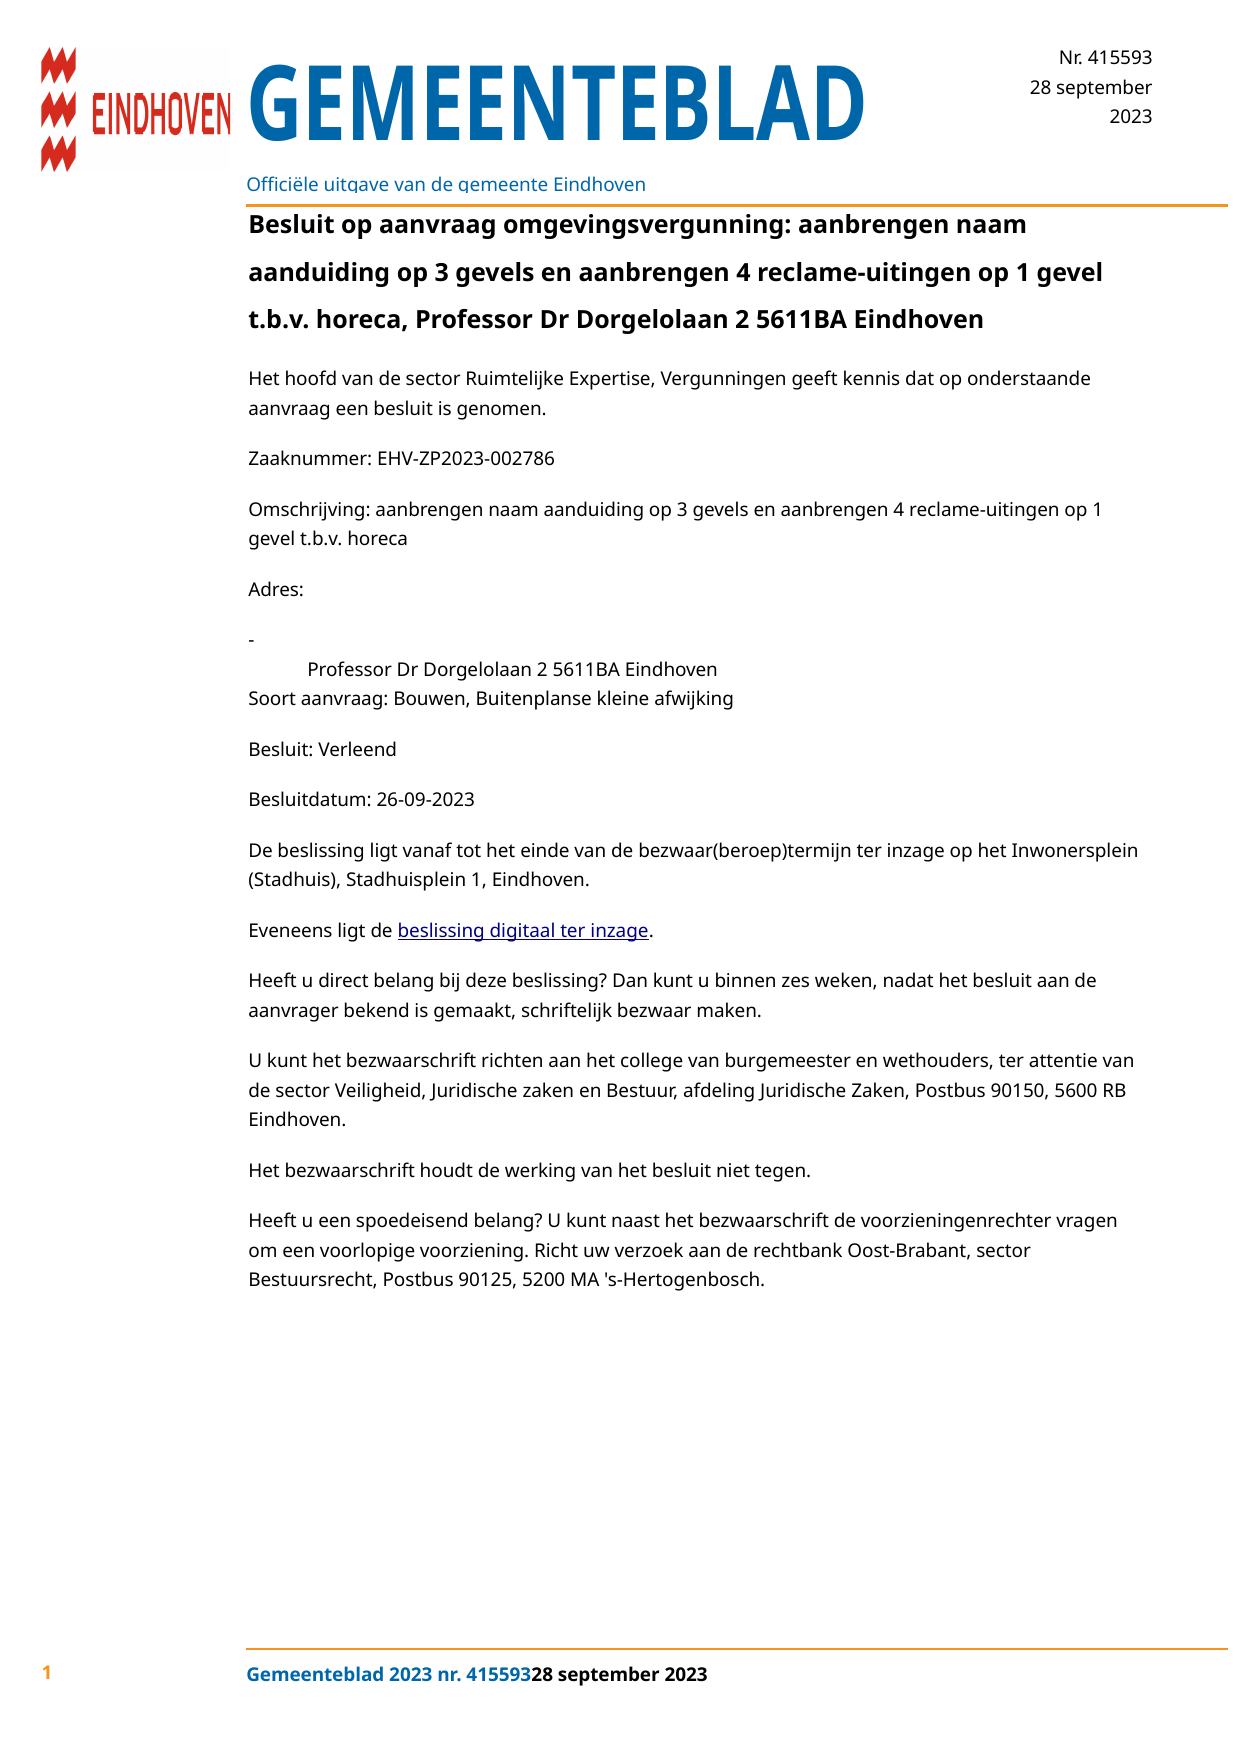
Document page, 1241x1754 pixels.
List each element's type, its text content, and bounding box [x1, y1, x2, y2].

text Het bezwaarschrift houdt de werking van het besluit niet tegen. [248, 1157, 1152, 1182]
picture [41, 47, 231, 172]
text Besluitdatum: 26-09-2023 [248, 786, 1152, 812]
list Professor Dr Dorgelolaan 2 5611BA Eindhoven [248, 656, 1152, 682]
text Adres: [248, 576, 1152, 602]
text U kunt het bezwaarschrift richten aan het college van burgemeester en wethouders, ter attentie van de sector Veiligheid, Juridische zaken en Bestuur, afdeling Juridische Zaken, Postbus 90150, 5600 RB Eindhoven. [248, 1047, 1152, 1132]
text De beslissing ligt vanaf tot het einde van de bezwaar(beroep)termijn ter inzage op het Inwonersplein (Stadhuis), Stadhuisplein 1, Eindhoven. [248, 837, 1152, 892]
text Eveneens ligt de beslissing digitaal ter inzage. [248, 917, 1152, 942]
text Heeft u een spoedeisend belang? U kunt naast het bezwaarschrift de voorzieningenrechter vragen om een voorlopige voorziening. Richt uw verzoek aan de rechtbank Oost-Brabant, sector Bestuursrecht, Postbus 90125, 5200 MA 's-Hertogenbosch. [248, 1207, 1152, 1292]
text Zaaknummer: EHV-ZP2023-002786 [248, 446, 1152, 471]
text Omschrijving: aanbrengen naam aanduiding op 3 gevels en aanbrengen 4 reclame-uitingen op 1 gevel t.b.v. horeca [248, 496, 1152, 551]
text Besluit op aanvraag omgevingsvergunning: aanbrengen naam aanduiding op 3 gevels en aanbrengen 4 reclame-uitingen op 1 gevel t.b.v. horeca, Professor Dr Dorgelolaan 2 5611BA Eindhoven [248, 207, 1152, 336]
text Besluit: Verleend [248, 736, 1152, 762]
text Het hoofd van de sector Ruimtelijke Expertise, Vergunningen geeft kennis dat op onderstaande aanvraag een besluit is genomen. [248, 366, 1152, 421]
text Heeft u direct belang bij deze beslissing? Dan kunt u binnen zes weken, nadat het besluit aan de aanvrager bekend is gemaakt, schriftelijk bezwaar maken. [248, 967, 1152, 1022]
text Soort aanvraag: Bouwen, Buitenplanse kleine afwijking [248, 686, 1152, 711]
